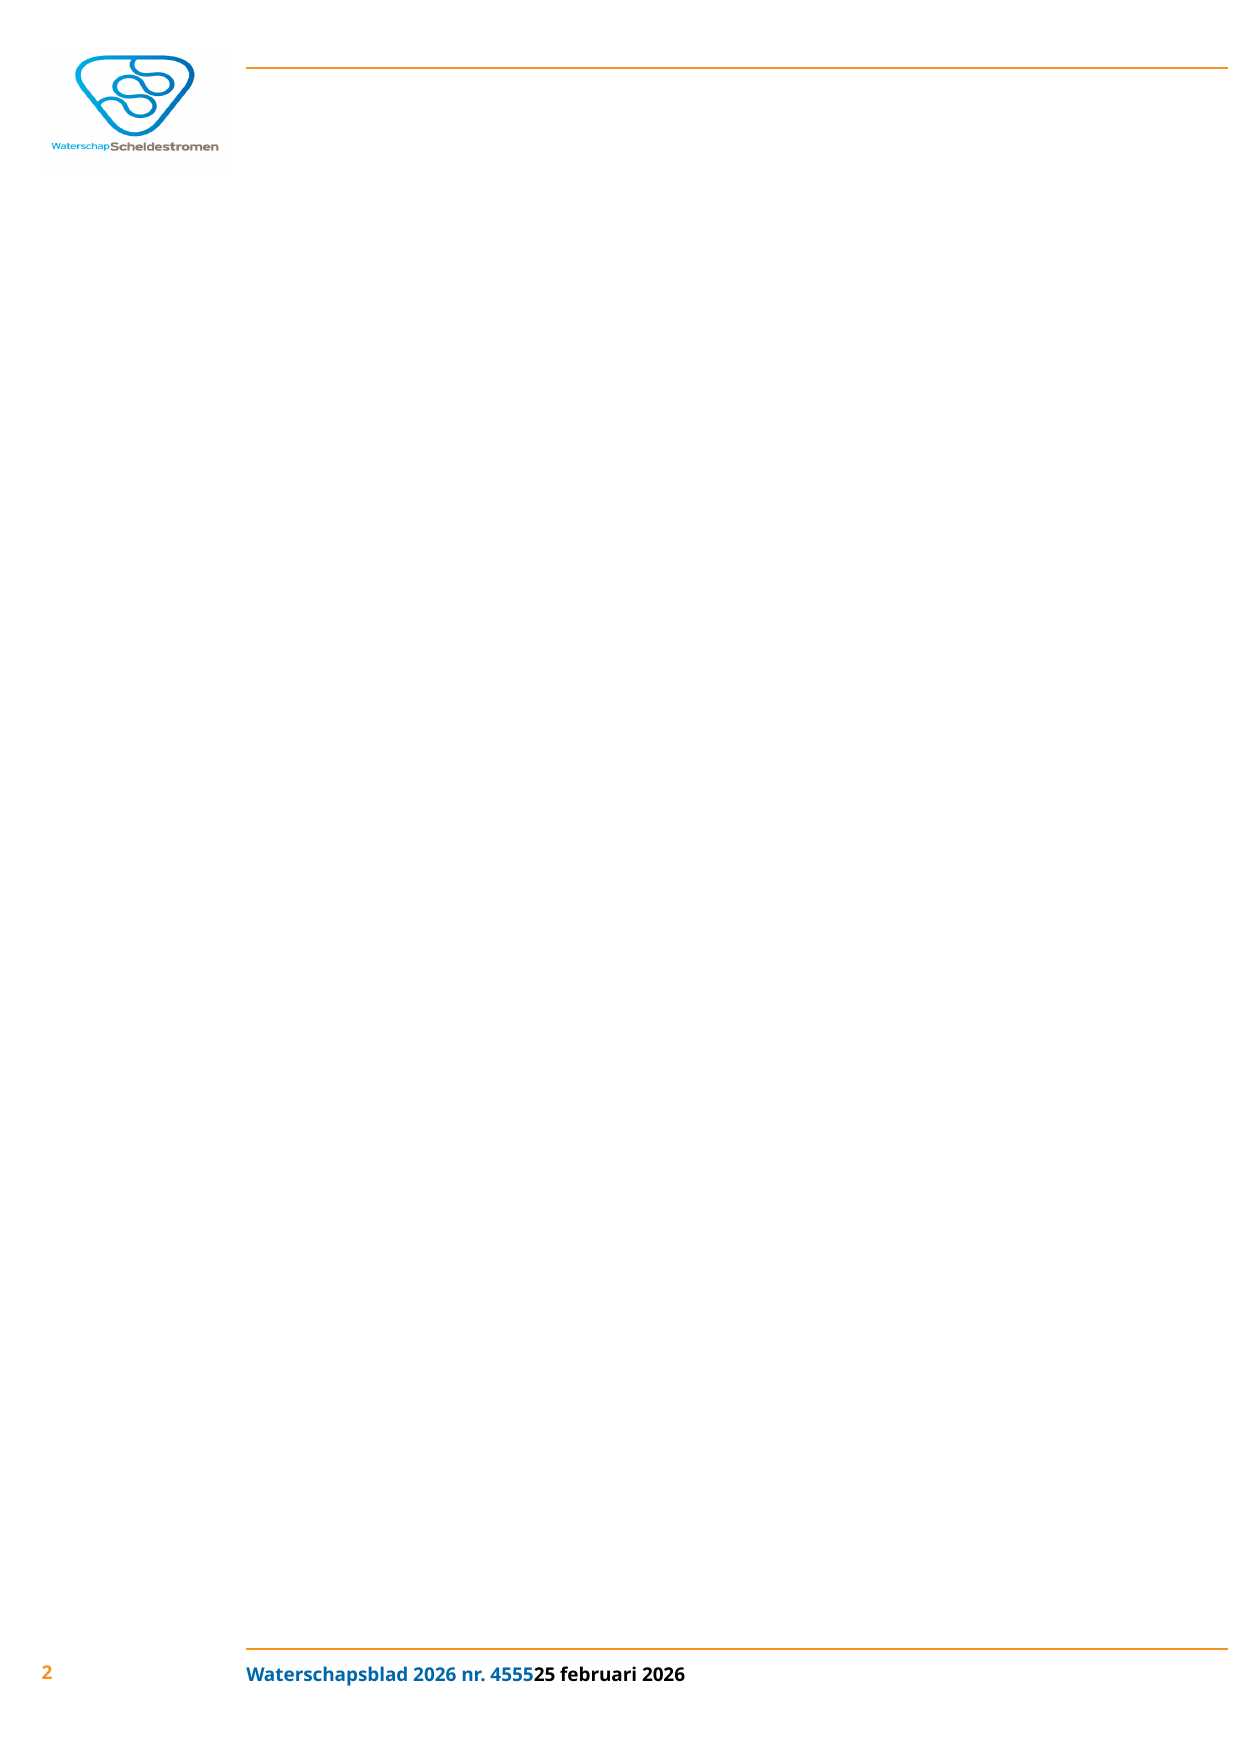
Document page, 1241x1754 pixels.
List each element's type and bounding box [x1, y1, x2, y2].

picture [41, 47, 231, 172]
